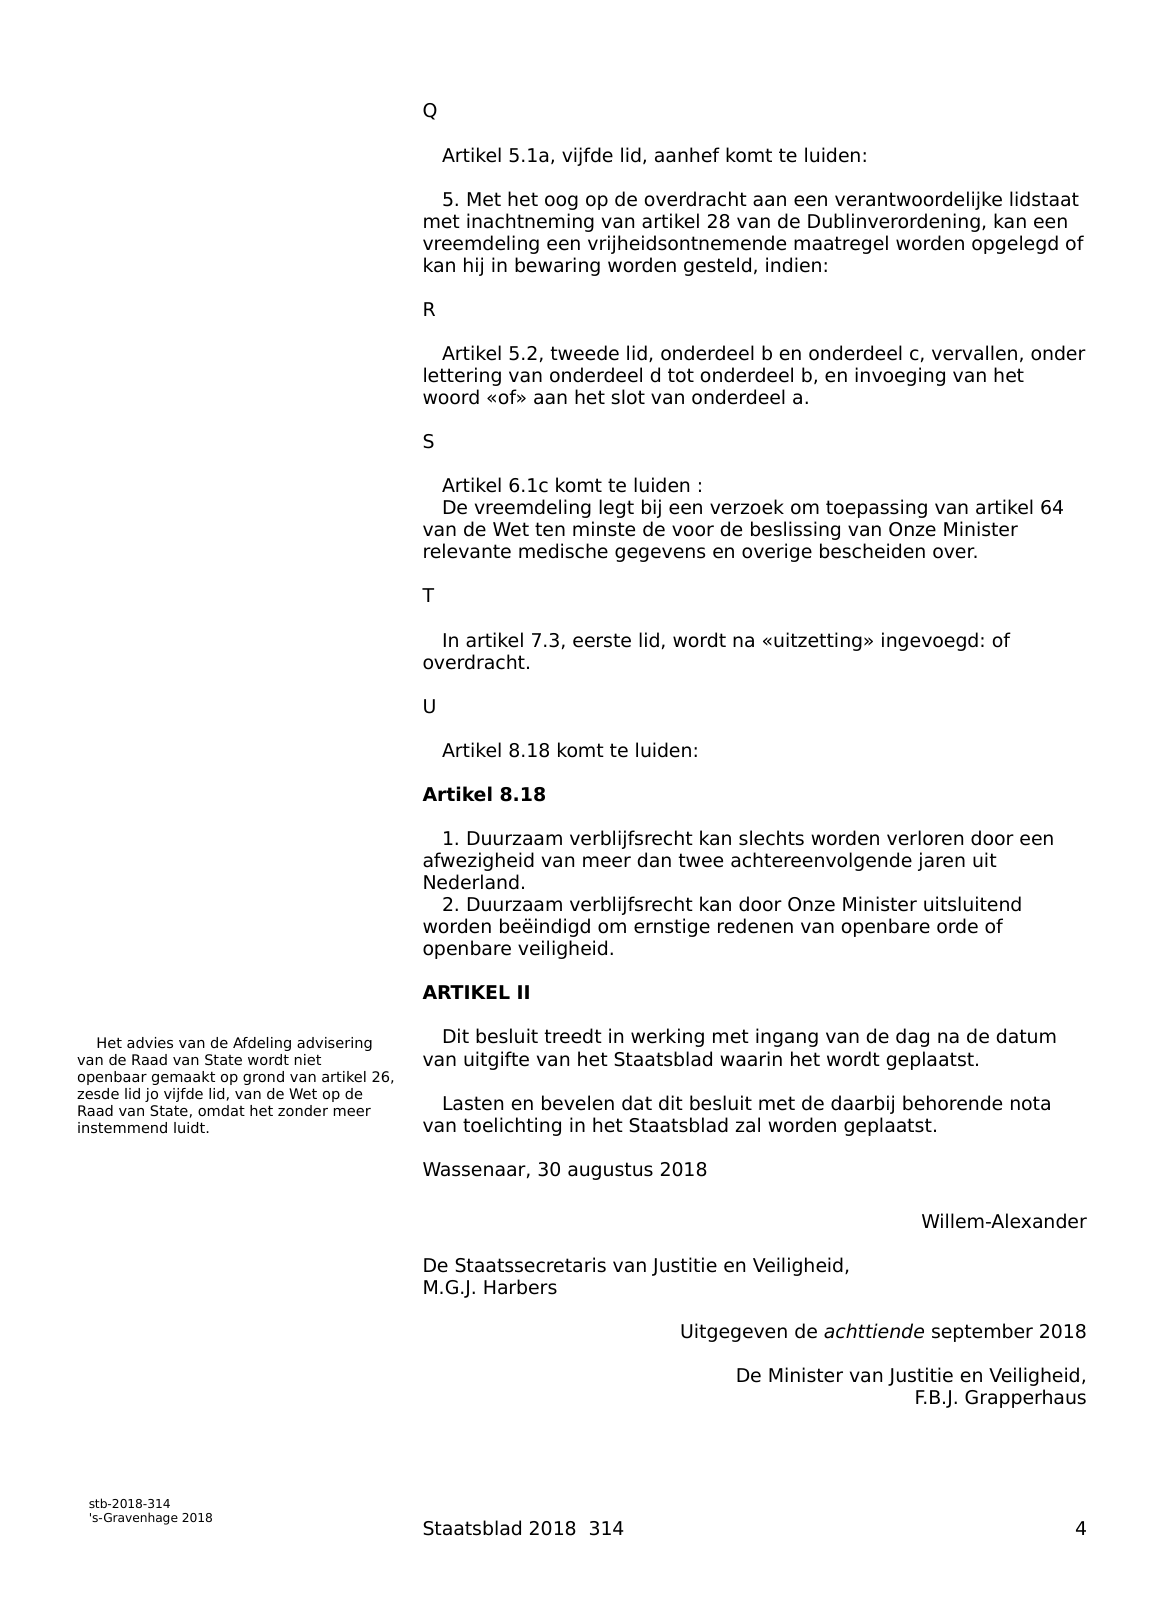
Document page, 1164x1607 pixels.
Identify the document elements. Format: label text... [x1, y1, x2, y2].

text 5. Met het oog op de overdracht aan een verantwoordelijke lidstaat met inachtneming van artikel 28 van de Dublinverordening, kan een vreemdeling een vrijheidsontnemende maatregel worden opgelegd of kan hij in bewaring worden gesteld, indien: [422, 189, 1087, 277]
text Willem-Alexander [422, 1211, 1087, 1233]
text R [422, 299, 1087, 321]
text Wassenaar, 30 augustus 2018 [422, 1159, 1087, 1181]
subtitle ARTIKEL II [422, 982, 1087, 1004]
text Dit besluit treedt in werking met ingang van de dag na de datum van uitgifte van het Staatsblad waarin het wordt geplaatst. [422, 1026, 1087, 1070]
text U [422, 696, 1087, 718]
text 's-Gravenhage 2018 [88, 1511, 323, 1525]
text De vreemdeling legt bij een verzoek om toepassing van artikel 64 van de Wet ten minste de voor de beslissing van Onze Minister relevante medische gegevens en overige bescheiden over. [422, 497, 1087, 563]
text T [422, 585, 1087, 607]
text stb-2018-314 [88, 1497, 323, 1511]
text Artikel 5.2, tweede lid, onderdeel b en onderdeel c, vervallen, onder lettering van onderdeel d tot onderdeel b, en invoeging van het woord «of» aan het slot van onderdeel a. [422, 343, 1087, 409]
text De Minister van Justitie en Veiligheid, F.B.J. Grapperhaus [422, 1365, 1087, 1409]
text 2. Duurzaam verblijfsrecht kan door Onze Minister uitsluitend worden beëindigd om ernstige redenen van openbare orde of openbare veiligheid. [422, 894, 1087, 960]
text Q [422, 100, 1087, 122]
text 1. Duurzaam verblijfsrecht kan slechts worden verloren door een afwezigheid van meer dan twee achtereenvolgende jaren uit Nederland. [422, 828, 1087, 894]
text Het advies van de Afdeling advisering van de Raad van State wordt niet openbaar gemaakt op grond van artikel 26, zesde lid jo vijfde lid, van de Wet op de Raad van State, omdat het zonder meer instemmend luidt. [77, 1035, 396, 1137]
subtitle Artikel 8.18 [422, 784, 1087, 806]
text Lasten en bevelen dat dit besluit met de daarbij behorende nota van toelichting in het Staatsblad zal worden geplaatst. [422, 1093, 1087, 1137]
text De Staatssecretaris van Justitie en Veiligheid, M.G.J. Harbers [422, 1255, 1087, 1299]
text S [422, 431, 1087, 453]
text Artikel 5.1a, vijfde lid, aanhef komt te luiden: [422, 144, 1087, 167]
text Artikel 6.1c komt te luiden : [422, 475, 1087, 497]
text Uitgegeven de achttiende september 2018 [422, 1321, 1087, 1343]
text Artikel 8.18 komt te luiden: [422, 740, 1087, 762]
text In artikel 7.3, eerste lid, wordt na «uitzetting» ingevoegd: of overdracht. [422, 629, 1087, 673]
